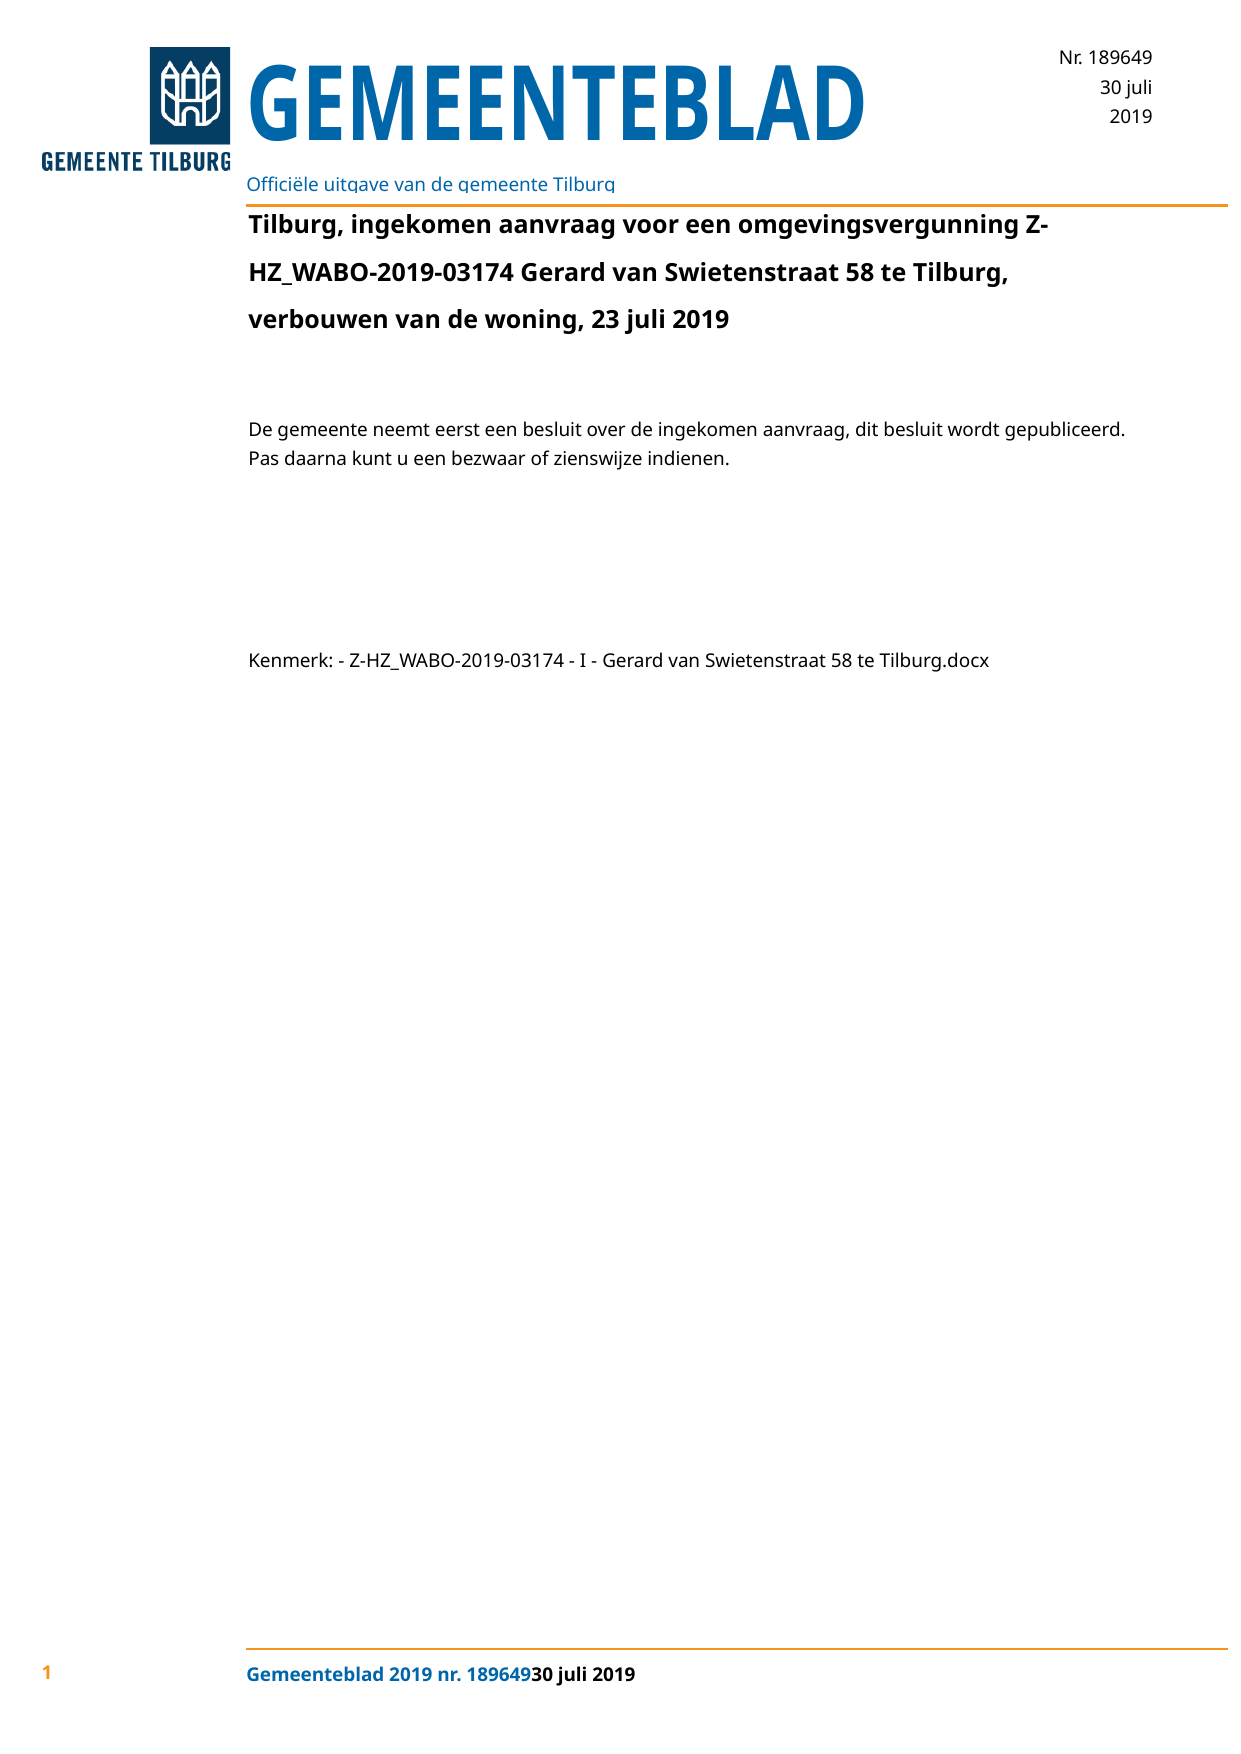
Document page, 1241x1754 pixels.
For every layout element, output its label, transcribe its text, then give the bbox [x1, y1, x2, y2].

text Tilburg, ingekomen aanvraag voor een omgevingsvergunning Z-HZ_WABO-2019-03174 Gerard van Swietenstraat 58 te Tilburg, verbouwen van de woning, 23 juli 2019 [248, 207, 1152, 336]
text Kenmerk: - Z-HZ_WABO-2019-03174 - I - Gerard van Swietenstraat 58 te Tilburg.docx [248, 647, 1152, 673]
text De gemeente neemt eerst een besluit over de ingekomen aanvraag, dit besluit wordt gepubliceerd. Pas daarna kunt u een bezwaar of zienswijze indienen. [248, 416, 1152, 471]
picture [41, 47, 231, 172]
